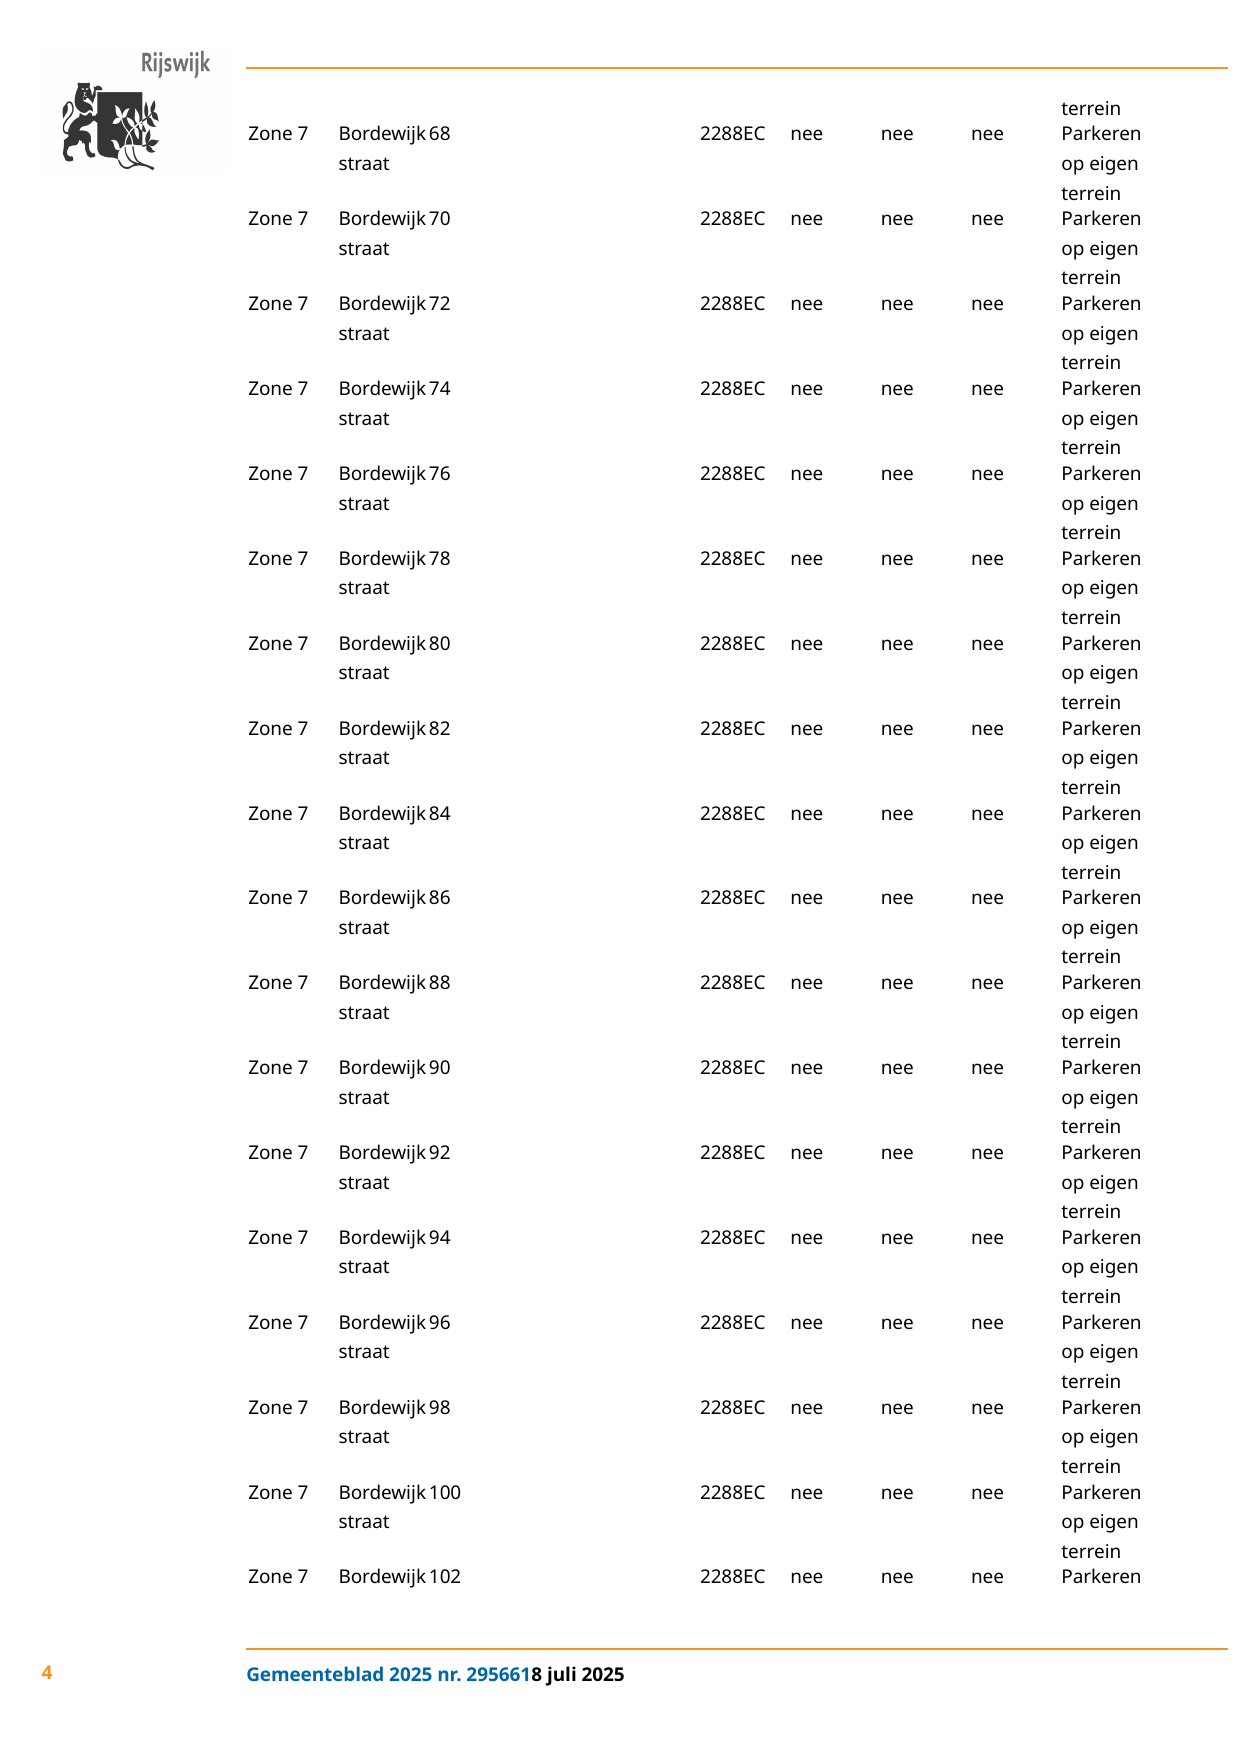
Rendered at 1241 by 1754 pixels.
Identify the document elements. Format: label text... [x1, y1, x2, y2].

table_cell nee [790, 205, 881, 290]
table_cell [519, 970, 609, 1054]
table_cell [609, 95, 700, 121]
table_cell Parkeren op eigen terrein [1061, 460, 1152, 545]
table_cell [609, 970, 700, 1054]
table_cell Bordewijkstraat [338, 375, 429, 460]
table_cell 100 [429, 1479, 519, 1564]
table_cell nee [881, 1139, 971, 1224]
table_cell nee [881, 545, 971, 630]
table_cell 102 [429, 1564, 519, 1589]
table_cell 2288EC [700, 1224, 790, 1309]
table_cell [519, 121, 609, 205]
table_cell Parkeren op eigen terrein [1061, 205, 1152, 290]
table_cell nee [790, 1479, 881, 1564]
table_cell nee [790, 970, 881, 1054]
table_cell Bordewijkstraat [338, 970, 429, 1054]
table_cell nee [881, 715, 971, 800]
table_cell [519, 545, 609, 630]
table_cell 86 [429, 885, 519, 969]
table_cell 2288EC [700, 970, 790, 1054]
table_cell 68 [429, 121, 519, 205]
table_cell Zone 7 [248, 545, 338, 630]
table_cell nee [971, 885, 1061, 969]
table_cell Parkeren [1061, 1564, 1152, 1589]
table_cell Zone 7 [248, 800, 338, 884]
table_cell nee [790, 630, 881, 715]
table_cell Bordewijkstraat [338, 460, 429, 545]
table_cell nee [790, 885, 881, 969]
table_cell 2288EC [700, 715, 790, 800]
table_cell [609, 1309, 700, 1394]
table_cell [519, 885, 609, 969]
table_cell 78 [429, 545, 519, 630]
table_cell [609, 1394, 700, 1479]
table_cell 72 [429, 290, 519, 375]
table_cell 96 [429, 1309, 519, 1394]
table_cell nee [971, 630, 1061, 715]
table_cell Parkeren op eigen terrein [1061, 545, 1152, 630]
table_cell [609, 1479, 700, 1564]
table_cell nee [971, 545, 1061, 630]
table_cell [609, 630, 700, 715]
table_cell 2288EC [700, 1054, 790, 1139]
table_cell nee [790, 1224, 881, 1309]
table_cell [971, 95, 1061, 121]
table_cell Parkeren op eigen terrein [1061, 630, 1152, 715]
table_cell 2288EC [700, 205, 790, 290]
table_cell nee [971, 121, 1061, 205]
table_cell nee [881, 1309, 971, 1394]
table_cell [609, 1054, 700, 1139]
table_cell nee [971, 1564, 1061, 1589]
table_cell [429, 95, 519, 121]
table_cell 2288EC [700, 290, 790, 375]
table_cell Zone 7 [248, 885, 338, 969]
table_cell Zone 7 [248, 630, 338, 715]
table_cell 2288EC [700, 1139, 790, 1224]
table_cell 98 [429, 1394, 519, 1479]
table_cell [519, 630, 609, 715]
table_cell Bordewijkstraat [338, 1394, 429, 1479]
table_cell 90 [429, 1054, 519, 1139]
table_cell Zone 7 [248, 375, 338, 460]
table_cell [609, 715, 700, 800]
table_cell [519, 1394, 609, 1479]
table_cell [338, 95, 429, 121]
table_cell 92 [429, 1139, 519, 1224]
table_cell nee [971, 1479, 1061, 1564]
table_cell [519, 95, 609, 121]
table_cell Zone 7 [248, 970, 338, 1054]
table_cell nee [881, 290, 971, 375]
table_cell Parkeren op eigen terrein [1061, 290, 1152, 375]
table_cell nee [790, 715, 881, 800]
table_cell Bordewijkstraat [338, 121, 429, 205]
table_cell Bordewijkstraat [338, 885, 429, 969]
table_cell Bordewijkstraat [338, 800, 429, 884]
table_cell [609, 121, 700, 205]
table_cell nee [971, 1394, 1061, 1479]
table_cell Zone 7 [248, 121, 338, 205]
table_cell Zone 7 [248, 1139, 338, 1224]
table_cell Parkeren op eigen terrein [1061, 121, 1152, 205]
table_cell 2288EC [700, 885, 790, 969]
table_cell [519, 1479, 609, 1564]
table_cell nee [790, 1139, 881, 1224]
table_cell nee [971, 1139, 1061, 1224]
table_cell nee [881, 1394, 971, 1479]
table_cell Zone 7 [248, 1394, 338, 1479]
table_cell 2288EC [700, 1309, 790, 1394]
table_cell nee [881, 1224, 971, 1309]
table_cell 2288EC [700, 1479, 790, 1564]
table_cell nee [790, 1309, 881, 1394]
table_cell nee [790, 1564, 881, 1589]
table_cell Parkeren op eigen terrein [1061, 1054, 1152, 1139]
table_cell [519, 205, 609, 290]
table_cell Bordewijkstraat [338, 205, 429, 290]
table_cell Bordewijkstraat [338, 715, 429, 800]
table_cell Parkeren op eigen terrein [1061, 1479, 1152, 1564]
table_cell nee [881, 205, 971, 290]
table_cell Parkeren op eigen terrein [1061, 375, 1152, 460]
table_cell nee [790, 121, 881, 205]
table_cell nee [790, 545, 881, 630]
table_cell 70 [429, 205, 519, 290]
table_cell nee [881, 460, 971, 545]
table_cell [519, 715, 609, 800]
table_cell Bordewijkstraat [338, 630, 429, 715]
table_cell Parkeren op eigen terrein [1061, 800, 1152, 884]
table_cell 2288EC [700, 375, 790, 460]
table_cell Bordewijkstraat [338, 1224, 429, 1309]
table_cell nee [790, 800, 881, 884]
table_cell Zone 7 [248, 1564, 338, 1589]
table_cell nee [971, 970, 1061, 1054]
table_cell nee [881, 800, 971, 884]
table_cell nee [971, 205, 1061, 290]
table_cell [519, 1309, 609, 1394]
table_cell Zone 7 [248, 1309, 338, 1394]
table_cell nee [881, 121, 971, 205]
table_cell 2288EC [700, 460, 790, 545]
table_cell nee [881, 1054, 971, 1139]
table_cell Parkeren op eigen terrein [1061, 1309, 1152, 1394]
table_cell nee [881, 375, 971, 460]
table_cell [519, 375, 609, 460]
table_cell nee [881, 1564, 971, 1589]
table_cell nee [971, 800, 1061, 884]
table_cell Bordewijkstraat [338, 290, 429, 375]
table_cell Zone 7 [248, 1479, 338, 1564]
table_cell Parkeren op eigen terrein [1061, 885, 1152, 969]
table_cell 76 [429, 460, 519, 545]
table_cell Zone 7 [248, 205, 338, 290]
table_cell nee [790, 1054, 881, 1139]
table_cell nee [881, 630, 971, 715]
table_cell 2288EC [700, 800, 790, 884]
table_cell Bordewijkstraat [338, 1479, 429, 1564]
table_cell Bordewijk [338, 1564, 429, 1589]
table_cell [700, 95, 790, 121]
table_cell [519, 800, 609, 884]
table_cell [609, 545, 700, 630]
table_cell terrein [1061, 95, 1152, 121]
table_cell Parkeren op eigen terrein [1061, 970, 1152, 1054]
table_cell 2288EC [700, 545, 790, 630]
table_cell Bordewijkstraat [338, 1054, 429, 1139]
table_cell [248, 95, 338, 121]
table_cell 94 [429, 1224, 519, 1309]
table_cell [519, 460, 609, 545]
picture [41, 47, 231, 172]
table_cell [519, 290, 609, 375]
table_cell [881, 95, 971, 121]
table_cell [609, 205, 700, 290]
table_cell nee [971, 460, 1061, 545]
table_cell [609, 800, 700, 884]
table_cell Bordewijkstraat [338, 1309, 429, 1394]
table_cell [609, 885, 700, 969]
table_cell Zone 7 [248, 290, 338, 375]
table_cell nee [790, 1394, 881, 1479]
table_cell [790, 95, 881, 121]
table_cell nee [881, 1479, 971, 1564]
table_cell nee [971, 715, 1061, 800]
table_cell 84 [429, 800, 519, 884]
table_cell [519, 1139, 609, 1224]
table_cell [609, 375, 700, 460]
table_cell Zone 7 [248, 1224, 338, 1309]
table_cell 80 [429, 630, 519, 715]
table_cell [609, 1139, 700, 1224]
table_cell [609, 1224, 700, 1309]
table_cell 88 [429, 970, 519, 1054]
table_cell nee [790, 290, 881, 375]
table_cell Parkeren op eigen terrein [1061, 1139, 1152, 1224]
table_cell Zone 7 [248, 715, 338, 800]
table_cell nee [790, 375, 881, 460]
table_cell 82 [429, 715, 519, 800]
table_cell [609, 460, 700, 545]
table_cell [609, 290, 700, 375]
table_cell 74 [429, 375, 519, 460]
table_cell nee [790, 460, 881, 545]
table_cell Parkeren op eigen terrein [1061, 1394, 1152, 1479]
table_cell [519, 1054, 609, 1139]
table_cell 2288EC [700, 630, 790, 715]
table_cell nee [971, 1309, 1061, 1394]
table_cell Zone 7 [248, 1054, 338, 1139]
table_cell Parkeren op eigen terrein [1061, 1224, 1152, 1309]
table_cell nee [971, 375, 1061, 460]
table_cell Bordewijkstraat [338, 545, 429, 630]
table_cell nee [971, 1054, 1061, 1139]
table_cell 2288EC [700, 1394, 790, 1479]
table_cell nee [971, 290, 1061, 375]
table_cell [609, 1564, 700, 1589]
table_cell 2288EC [700, 1564, 790, 1589]
table_cell nee [881, 970, 971, 1054]
table_cell Bordewijkstraat [338, 1139, 429, 1224]
table_cell Zone 7 [248, 460, 338, 545]
table_cell nee [881, 885, 971, 969]
table_cell nee [971, 1224, 1061, 1309]
table_cell [519, 1224, 609, 1309]
table_cell [519, 1564, 609, 1589]
table_cell 2288EC [700, 121, 790, 205]
table_cell Parkeren op eigen terrein [1061, 715, 1152, 800]
